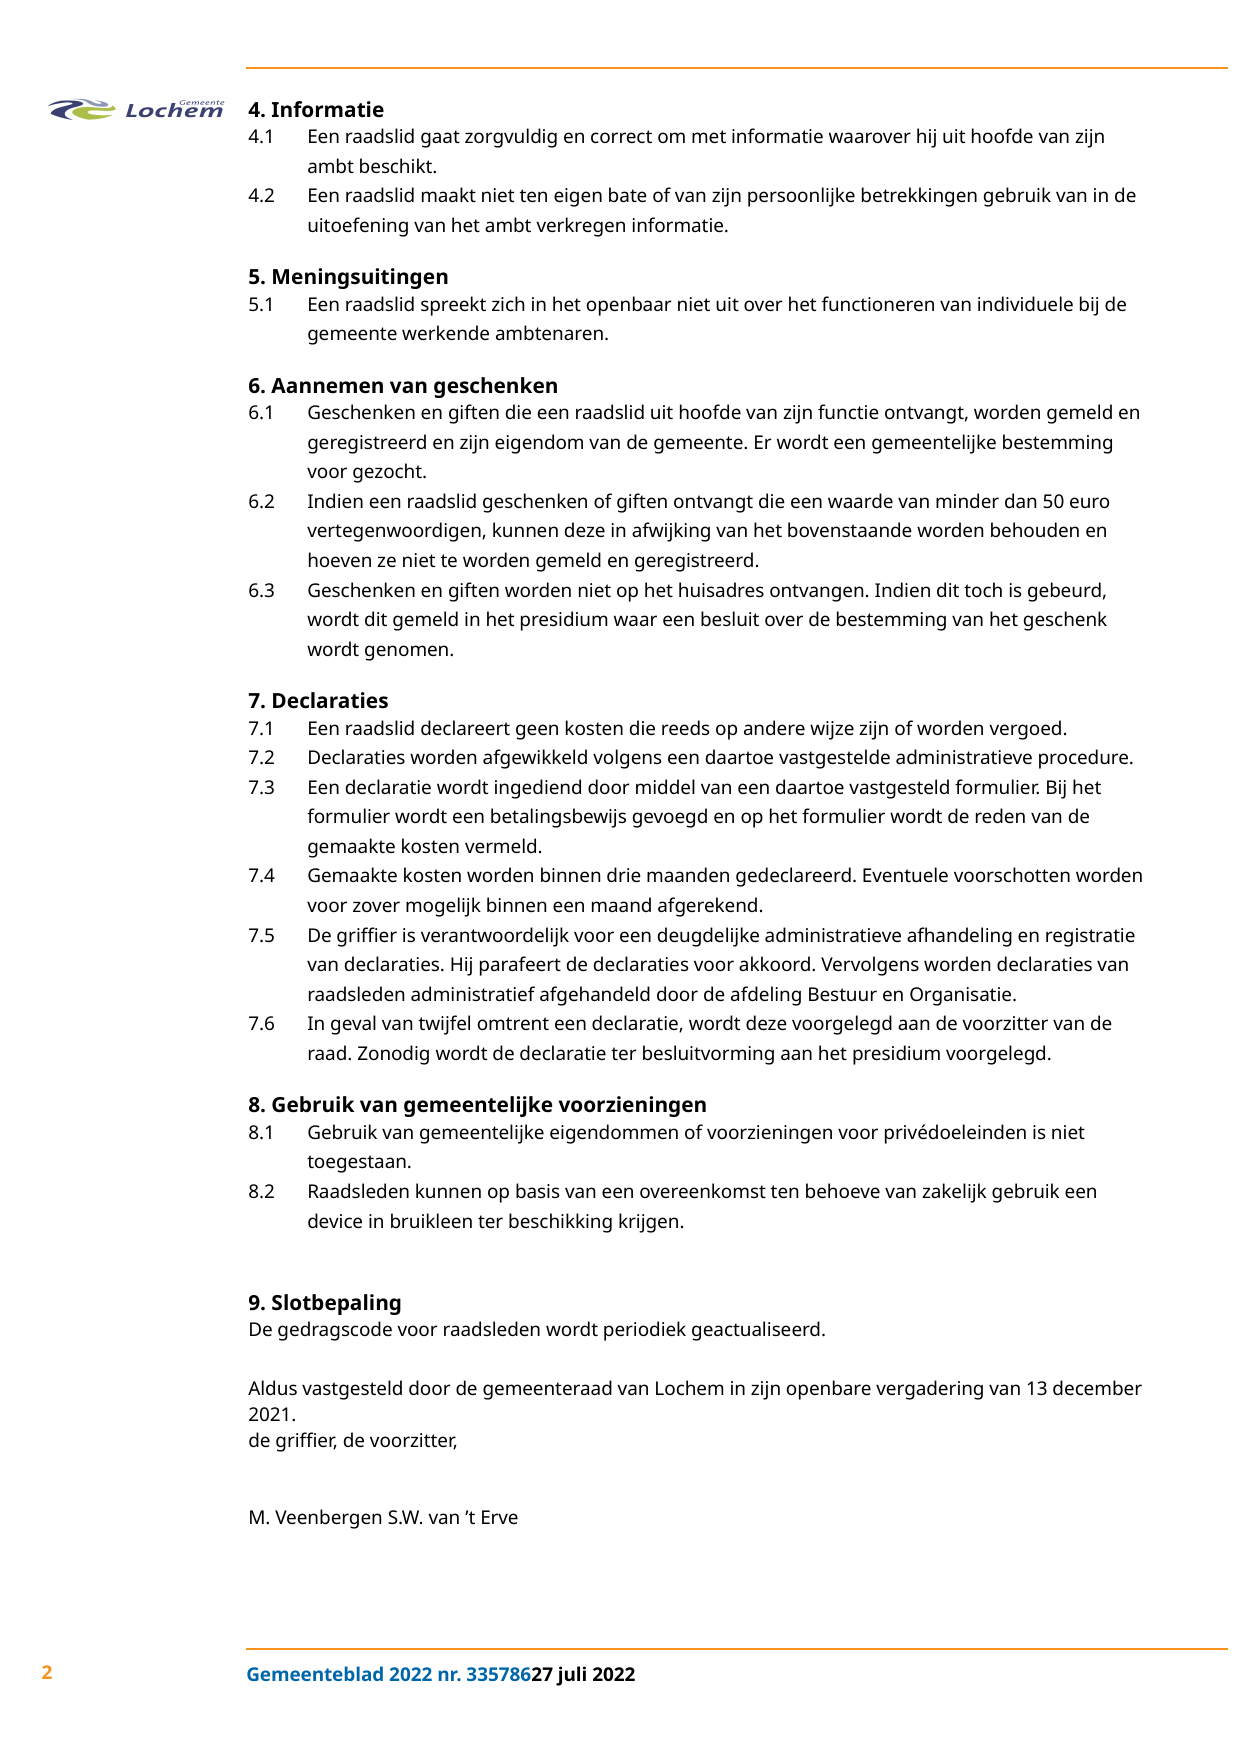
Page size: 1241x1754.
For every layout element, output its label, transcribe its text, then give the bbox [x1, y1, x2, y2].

list Raadsleden kunnen op basis van een overeenkomst ten behoeve van zakelijk gebruik een device in bruikleen ter beschikking krijgen. [248, 1178, 1152, 1233]
text 8. Gebruik van gemeentelijke voorzieningen [248, 1091, 1152, 1119]
list Gemaakte kosten worden binnen drie maanden gedeclareerd. Eventuele voorschotten worden voor zover mogelijk binnen een maand afgerekend. [248, 863, 1152, 918]
list Een raadslid gaat zorgvuldig en correct om met informatie waarover hij uit hoofde van zijn ambt beschikt. [248, 123, 1152, 178]
list Een raadslid maakt niet ten eigen bate of van zijn persoonlijke betrekkingen gebruik van in de uitoefening van het ambt verkregen informatie. [248, 182, 1152, 238]
list Indien een raadslid geschenken of giften ontvangt die een waarde van minder dan 50 euro vertegenwoordigen, kunnen deze in afwijking van het bovenstaande worden behouden en hoeven ze niet te worden gemeld en geregistreerd. [248, 488, 1152, 573]
picture [41, 47, 231, 172]
list In geval van twijfel omtrent een declaratie, wordt deze voorgelegd aan de voorzitter van de raad. Zonodig wordt de declaratie ter besluitvorming aan het presidium voorgelegd. [248, 1011, 1152, 1066]
list Declaraties worden afgewikkeld volgens een daartoe vastgestelde administratieve procedure. [248, 744, 1152, 770]
list De griffier is verantwoordelijk voor een deugdelijke administratieve afhandeling en registratie van declaraties. Hij parafeert de declaraties voor akkoord. Vervolgens worden declaraties van raadsleden administratief afgehandeld door de afdeling Bestuur en Organisatie. [248, 922, 1152, 1007]
text 6. Aannemen van geschenken [248, 371, 1152, 399]
list Een declaratie wordt ingediend door middel van een daartoe vastgesteld formulier. Bij het formulier wordt een betalingsbewijs gevoegd en op het formulier wordt de reden van de gemaakte kosten vermeld. [248, 774, 1152, 859]
text M. Veenbergen S.W. van ’t Erve [248, 1504, 1152, 1530]
text de griffier, de voorzitter, [248, 1427, 1152, 1453]
list Een raadslid declareert geen kosten die reeds op andere wijze zijn of worden vergoed. [248, 715, 1152, 741]
list Geschenken en giften die een raadslid uit hoofde van zijn functie ontvangt, worden gemeld en geregistreerd en zijn eigendom van de gemeente. Er wordt een gemeentelijke bestemming voor gezocht. [248, 399, 1152, 484]
text Aldus vastgesteld door de gemeenteraad van Lochem in zijn openbare vergadering van 13 december 2021. [248, 1375, 1152, 1427]
text 5. Meningsuitingen [248, 262, 1152, 291]
text 4. Informatie [248, 95, 1152, 123]
list Gebruik van gemeentelijke eigendommen of voorzieningen voor privédoeleinden is niet toegestaan. [248, 1119, 1152, 1174]
text 7. Declaraties [248, 686, 1152, 715]
text 9. Slotbepaling [248, 1288, 1152, 1316]
list Geschenken en giften worden niet op het huisadres ontvangen. Indien dit toch is gebeurd, wordt dit gemeld in het presidium waar een besluit over de bestemming van het geschenk wordt genomen. [248, 577, 1152, 662]
text De gedragscode voor raadsleden wordt periodiek geactualiseerd. [248, 1316, 1152, 1342]
list Een raadslid spreekt zich in het openbaar niet uit over het functioneren van individuele bij de gemeente werkende ambtenaren. [248, 291, 1152, 346]
